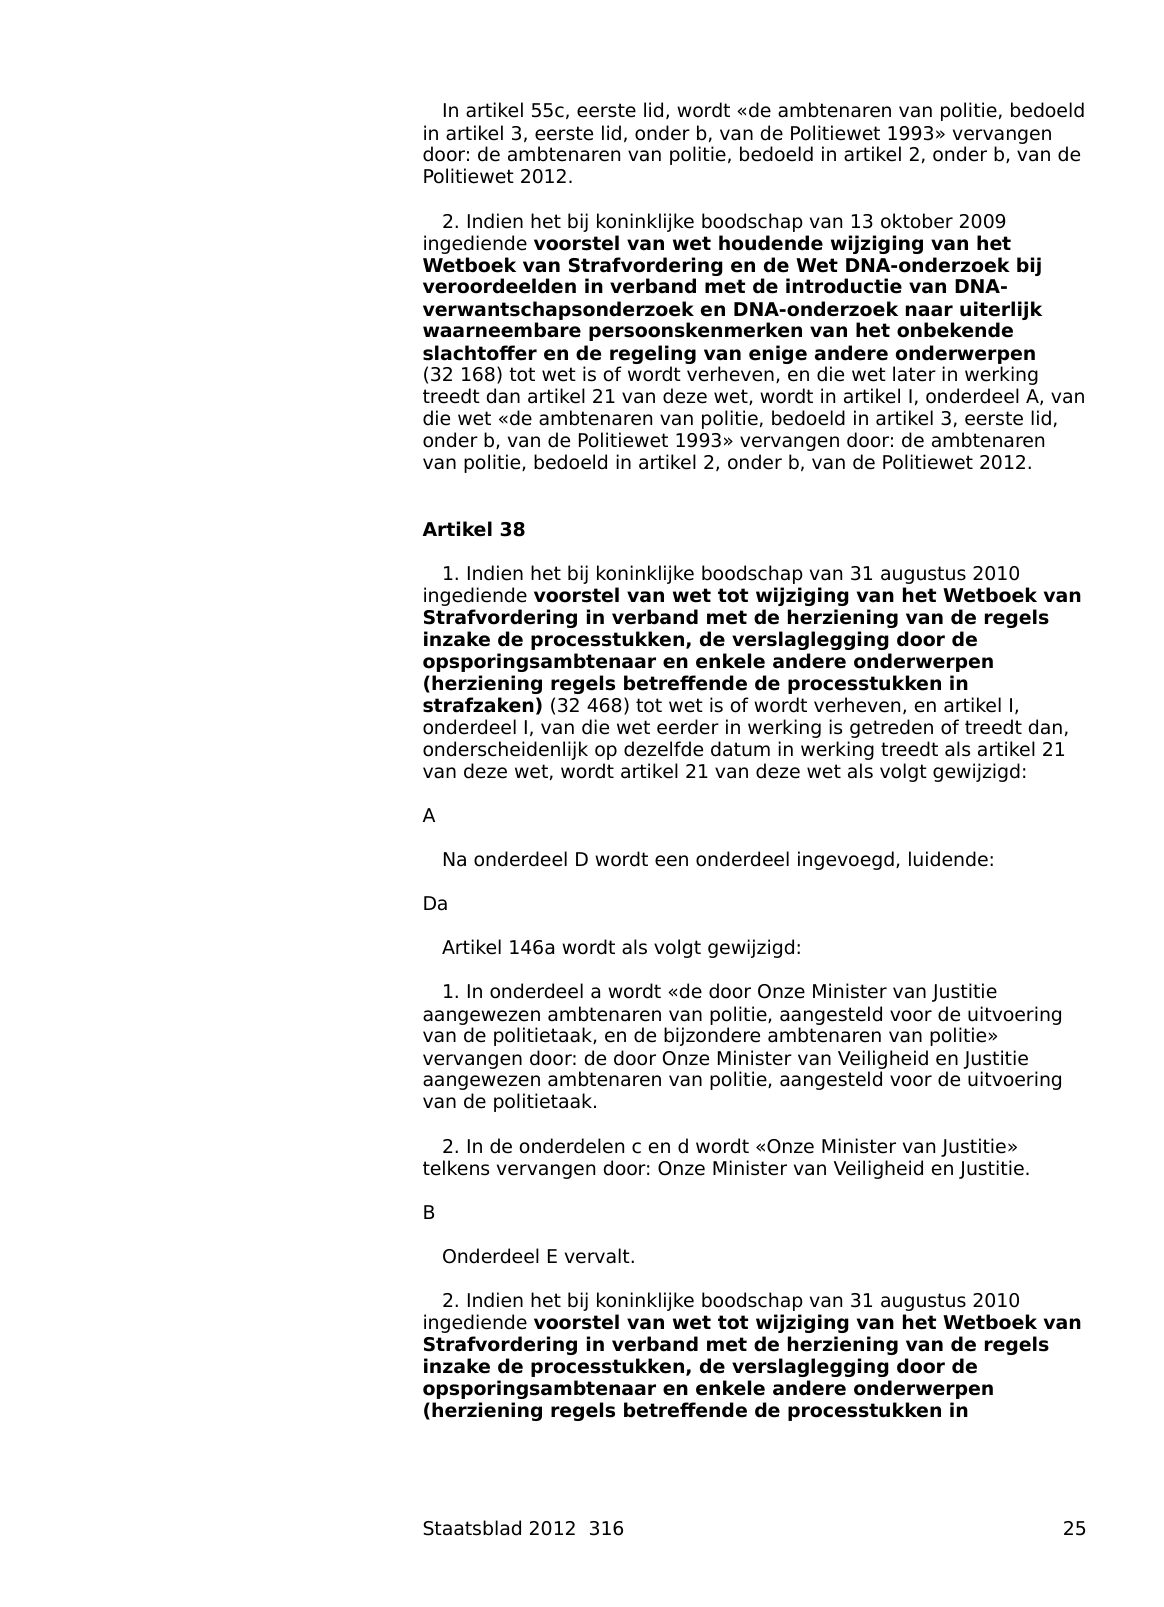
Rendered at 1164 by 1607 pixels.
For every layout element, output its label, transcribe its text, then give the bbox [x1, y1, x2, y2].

text In artikel 55c, eerste lid, wordt «de ambtenaren van politie, bedoeld in artikel 3, eerste lid, onder b, van de Politiewet 1993» vervangen door: de ambtenaren van politie, bedoeld in artikel 2, onder b, van de Politiewet 2012. [422, 100, 1087, 188]
text 2. Indien het bij koninklijke boodschap van 13 oktober 2009 ingediende voorstel van wet houdende wijziging van het Wetboek van Strafvordering en de Wet DNA-onderzoek bij veroordeelden in verband met de introductie van DNA-verwantschapsonderzoek en DNA-onderzoek naar uiterlijk waarneembare persoonskenmerken van het onbekende slachtoffer en de regeling van enige andere onderwerpen (32 168) tot wet is of wordt verheven, en die wet later in werking treedt dan artikel 21 van deze wet, wordt in artikel I, onderdeel A, van die wet «de ambtenaren van politie, bedoeld in artikel 3, eerste lid, onder b, van de Politiewet 1993» vervangen door: de ambtenaren van politie, bedoeld in artikel 2, onder b, van de Politiewet 2012. [422, 211, 1087, 474]
text B [422, 1202, 1087, 1224]
text 2. In de onderdelen c en d wordt «Onze Minister van Justitie» telkens vervangen door: Onze Minister van Veiligheid en Justitie. [422, 1136, 1087, 1179]
text Onderdeel E vervalt. [422, 1246, 1087, 1268]
text 1. In onderdeel a wordt «de door Onze Minister van Justitie aangewezen ambtenaren van politie, aangesteld voor de uitvoering van de politietaak, en de bijzondere ambtenaren van politie» vervangen door: de door Onze Minister van Veiligheid en Justitie aangewezen ambtenaren van politie, aangesteld voor de uitvoering van de politietaak. [422, 981, 1087, 1113]
text Da [422, 893, 1087, 915]
text Artikel 146a wordt als volgt gewijzigd: [422, 937, 1087, 959]
text Na onderdeel D wordt een onderdeel ingevoegd, luidende: [422, 849, 1087, 871]
subtitle Artikel 38 [422, 519, 1087, 541]
text 1. Indien het bij koninklijke boodschap van 31 augustus 2010 ingediende voorstel van wet tot wijziging van het Wetboek van Strafvordering in verband met de herziening van de regels inzake de processtukken, de verslaglegging door de opsporingsambtenaar en enkele andere onderwerpen (herziening regels betreffende de processtukken in strafzaken) (32 468) tot wet is of wordt verheven, en artikel I, onderdeel I, van die wet eerder in werking is getreden of treedt dan, onderscheidenlijk op dezelfde datum in werking treedt als artikel 21 van deze wet, wordt artikel 21 van deze wet als volgt gewijzigd: [422, 563, 1087, 783]
text A [422, 805, 1087, 827]
text 2. Indien het bij koninklijke boodschap van 31 augustus 2010 ingediende voorstel van wet tot wijziging van het Wetboek van Strafvordering in verband met de herziening van de regels inzake de processtukken, de verslaglegging door de opsporingsambtenaar en enkele andere onderwerpen (herziening regels betreffende de processtukken in [422, 1290, 1087, 1422]
